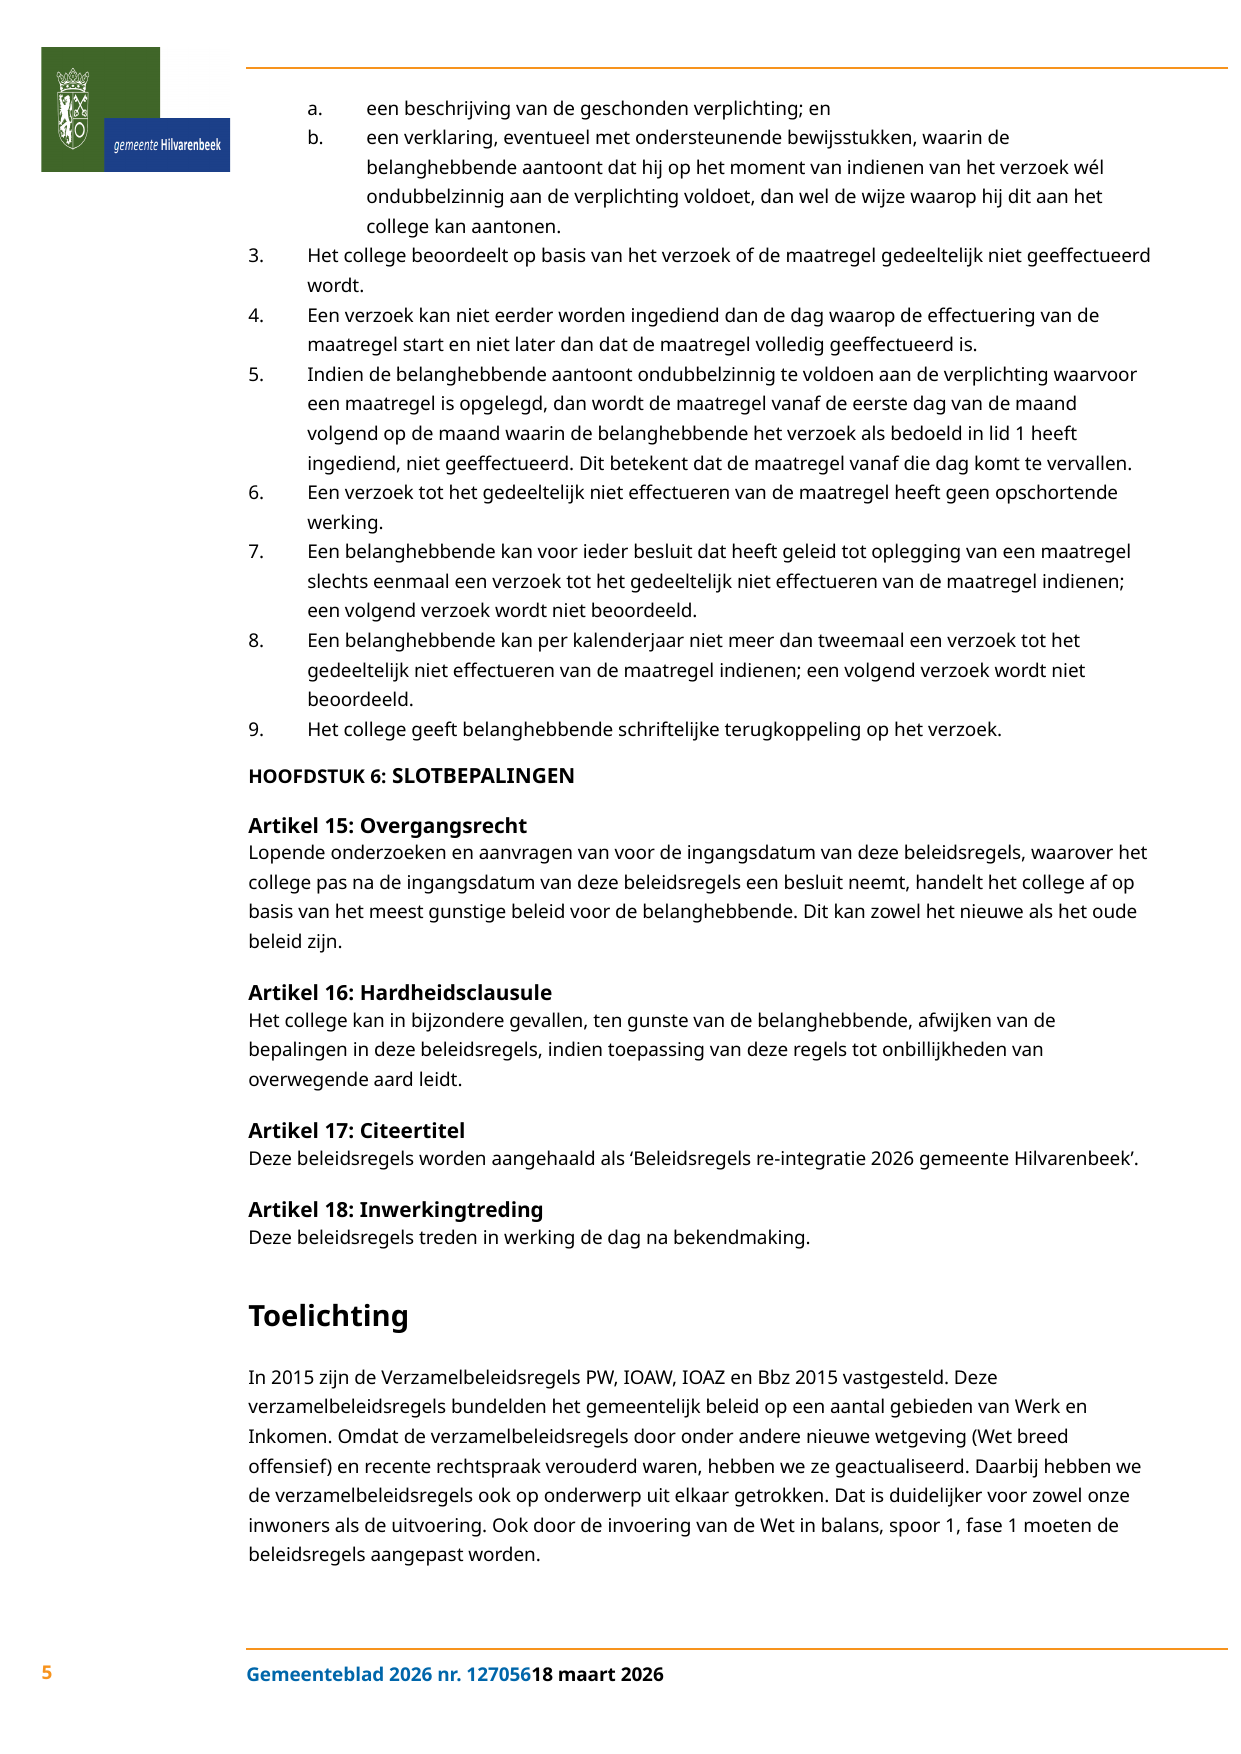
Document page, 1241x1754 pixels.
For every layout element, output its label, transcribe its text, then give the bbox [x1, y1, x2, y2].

list Een belanghebbende kan voor ieder besluit dat heeft geleid tot oplegging van een maatregel slechts eenmaal een verzoek tot het gedeeltelijk niet effectueren van de maatregel indienen; een volgend verzoek wordt niet beoordeeld. [248, 538, 1152, 623]
text Deze beleidsregels treden in werking de dag na bekendmaking. [248, 1224, 1152, 1249]
picture [41, 47, 231, 172]
text Toelichting [248, 1295, 1152, 1335]
list Een verzoek tot het gedeeltelijk niet effectueren van de maatregel heeft geen opschortende werking. [248, 479, 1152, 535]
text Lopende onderzoeken en aanvragen van voor de ingangsdatum van deze beleidsregels, waarover het college pas na de ingangsdatum van deze beleidsregels een besluit neemt, handelt het college af op basis van het meest gunstige beleid voor de belanghebbende. Dit kan zowel het nieuwe als het oude beleid zijn. [248, 839, 1152, 954]
list een verklaring, eventueel met ondersteunende bewijsstukken, waarin de belanghebbende aantoont dat hij op het moment van indienen van het verzoek wél ondubbelzinnig aan de verplichting voldoet, dan wel de wijze waarop hij dit aan het college kan aantonen. [307, 124, 1152, 239]
list Indien de belanghebbende aantoont ondubbelzinnig te voldoen aan de verplichting waarvoor een maatregel is opgelegd, dan wordt de maatregel vanaf de eerste dag van de maand volgend op de maand waarin de belanghebbende het verzoek als bedoeld in lid 1 heeft ingediend, niet geeffectueerd. Dit betekent dat de maatregel vanaf die dag komt te vervallen. [248, 361, 1152, 476]
text Het college kan in bijzondere gevallen, ten gunste van de belanghebbende, afwijken van de bepalingen in deze beleidsregels, indien toepassing van deze regels tot onbillijkheden van overwegende aard leidt. [248, 1007, 1152, 1092]
text Deze beleidsregels worden aangehaald als ‘Beleidsregels re-integratie 2026 gemeente Hilvarenbeek’. [248, 1145, 1152, 1171]
list Een belanghebbende kan per kalenderjaar niet meer dan tweemaal een verzoek tot het gedeeltelijk niet effectueren van de maatregel indienen; een volgend verzoek wordt niet beoordeeld. [248, 627, 1152, 712]
text Artikel 15: Overgangsrecht [248, 811, 1152, 839]
list Het college beoordeelt op basis van het verzoek of de maatregel gedeeltelijk niet geeffectueerd wordt. [248, 243, 1152, 298]
text Artikel 16: Hardheidsclausule [248, 978, 1152, 1007]
text HOOFDSTUK 6: SLOTBEPALINGEN [248, 762, 1152, 790]
list een beschrijving van de geschonden verplichting; en [307, 95, 1152, 121]
list Een verzoek kan niet eerder worden ingediend dan de dag waarop de effectuering van de maatregel start en niet later dan dat de maatregel volledig geeffectueerd is. [248, 302, 1152, 357]
text Artikel 17: Citeertitel [248, 1117, 1152, 1145]
text In 2015 zijn de Verzamelbeleidsregels PW, IOAW, IOAZ en Bbz 2015 vastgesteld. Deze verzamelbeleidsregels bundelden het gemeentelijk beleid op een aantal gebieden van Werk en Inkomen. Omdat de verzamelbeleidsregels door onder andere nieuwe wetgeving (Wet breed offensief) en recente rechtspraak verouderd waren, hebben we ze geactualiseerd. Daarbij hebben we de verzamelbeleidsregels ook op onderwerp uit elkaar getrokken. Dat is duidelijker voor zowel onze inwoners als de uitvoering. Ook door de invoering van de Wet in balans, spoor 1, fase 1 moeten de beleidsregels aangepast worden. [248, 1364, 1152, 1567]
text Artikel 18: Inwerkingtreding [248, 1195, 1152, 1224]
list Het college geeft belanghebbende schriftelijke terugkoppeling op het verzoek. [248, 716, 1152, 742]
